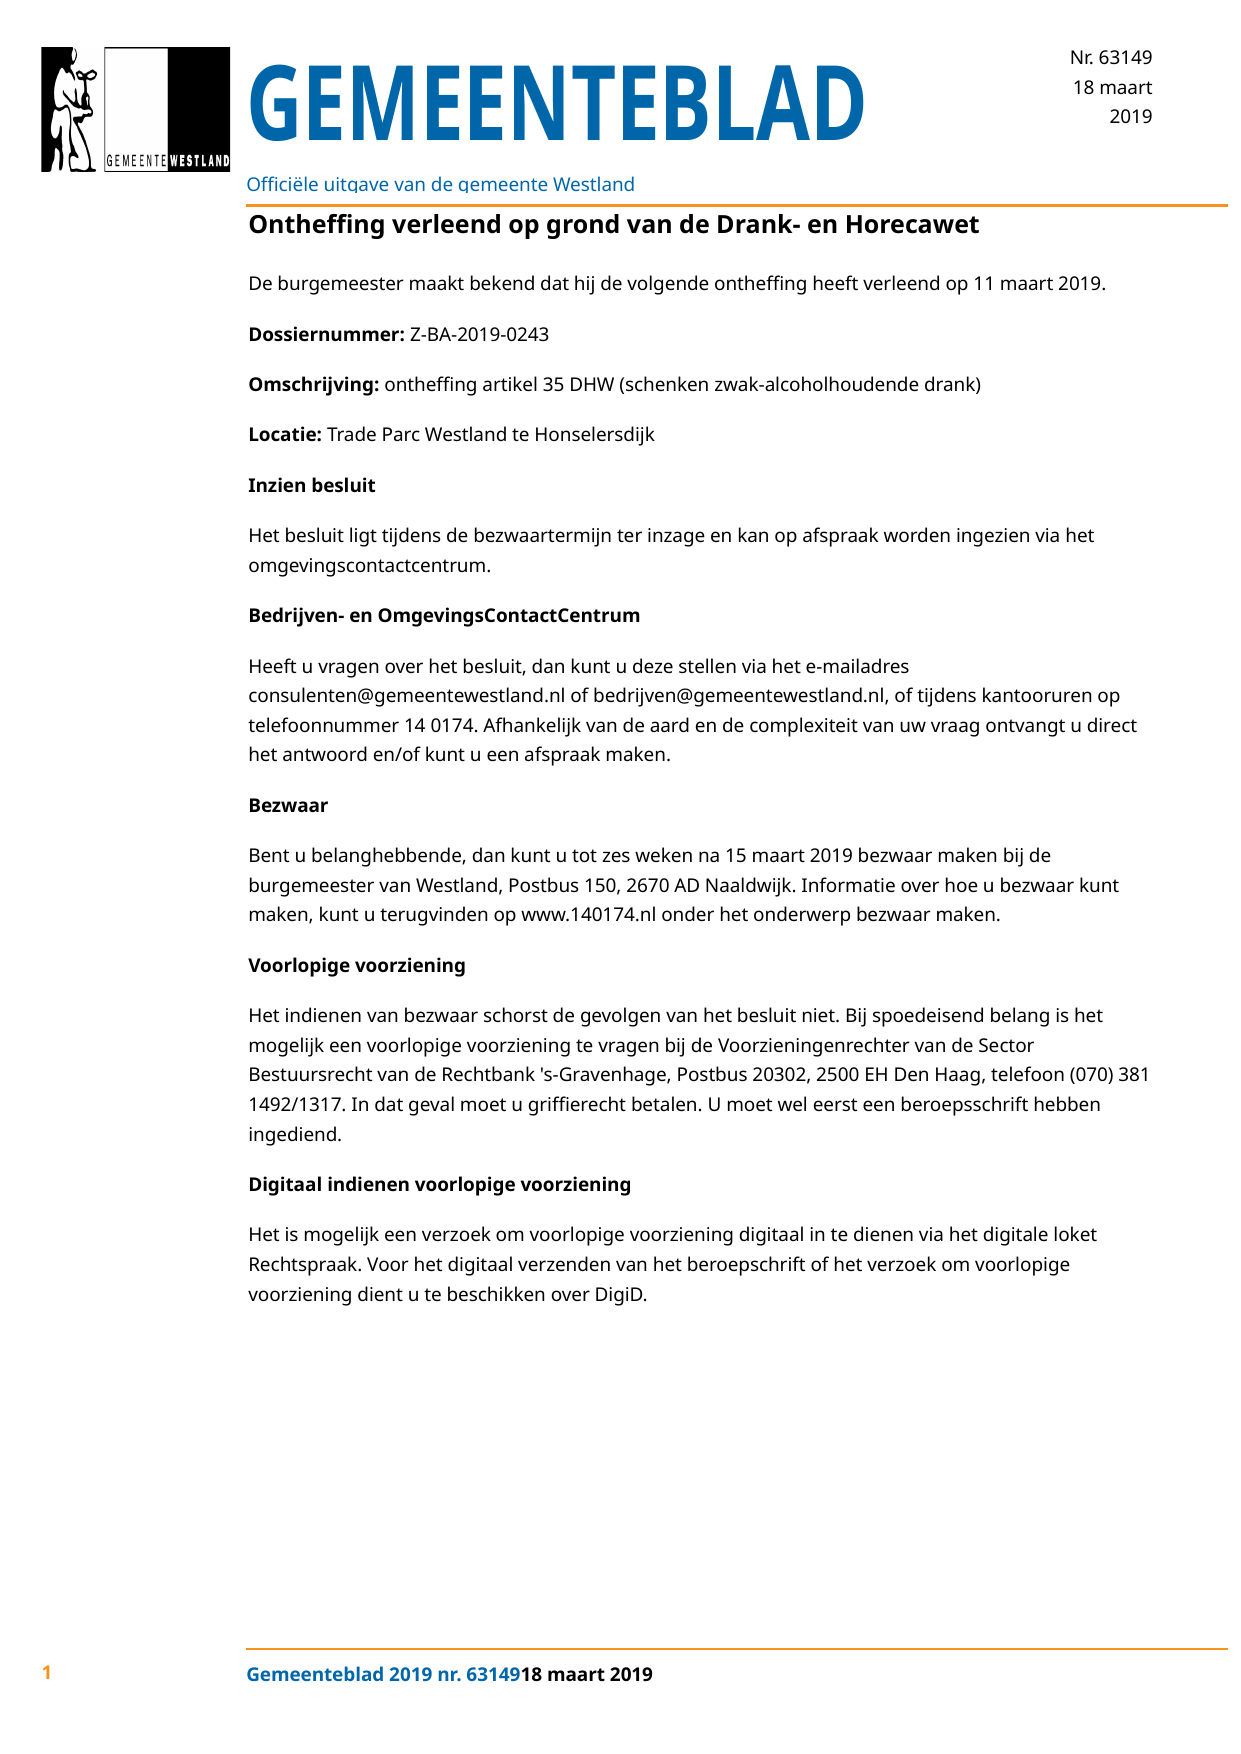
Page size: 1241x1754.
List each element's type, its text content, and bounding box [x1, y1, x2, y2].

text Het besluit ligt tijdens de bezwaartermijn ter inzage en kan op afspraak worden ingezien via het omgevingscontactcentrum. [248, 522, 1152, 578]
text Voorlopige voorziening [248, 952, 1152, 978]
text Bedrijven- en OmgevingsContactCentrum [248, 602, 1152, 628]
text Het is mogelijk een verzoek om voorlopige voorziening digitaal in te dienen via het digitale loket Rechtspraak. Voor het digitaal verzenden van het beroepschrift of het verzoek om voorlopige voorziening dient u te beschikken over DigiD. [248, 1222, 1152, 1306]
text Ontheffing verleend op grond van de Drank- en Horecawet [248, 207, 1152, 241]
text Heeft u vragen over het besluit, dan kunt u deze stellen via het e-mailadres consulenten@gemeentewestland.nl of bedrijven@gemeentewestland.nl, of tijdens kantooruren op telefoonnummer 14 0174. Afhankelijk van de aard en de complexiteit van uw vraag ontvangt u direct het antwoord en/of kunt u een afspraak maken. [248, 653, 1152, 767]
text Inzien besluit [248, 472, 1152, 498]
text Digitaal indienen voorlopige voorziening [248, 1171, 1152, 1197]
picture [41, 47, 231, 172]
text Omschrijving: ontheffing artikel 35 DHW (schenken zwak-alcoholhoudende drank) [248, 371, 1152, 397]
text Bezwaar [248, 792, 1152, 818]
text Bent u belanghebbende, dan kunt u tot zes weken na 15 maart 2019 bezwaar maken bij de burgemeester van Westland, Postbus 150, 2670 AD Naaldwijk. Informatie over hoe u bezwaar kunt maken, kunt u terugvinden op www.140174.nl onder het onderwerp bezwaar maken. [248, 842, 1152, 927]
text Locatie: Trade Parc Westland te Honselersdijk [248, 422, 1152, 447]
text Het indienen van bezwaar schorst de gevolgen van het besluit niet. Bij spoedeisend belang is het mogelijk een voorlopige voorziening te vragen bij de Voorzieningenrechter van de Sector Bestuursrecht van de Rechtbank 's-Gravenhage, Postbus 20302, 2500 EH Den Haag, telefoon (070) 381 1492/1317. In dat geval moet u griffierecht betalen. U moet wel eerst een beroepsschrift hebben ingediend. [248, 1002, 1152, 1146]
text Dossiernummer: Z-BA-2019-0243 [248, 321, 1152, 346]
text De burgemeester maakt bekend dat hij de volgende ontheffing heeft verleend op 11 maart 2019. [248, 270, 1152, 296]
